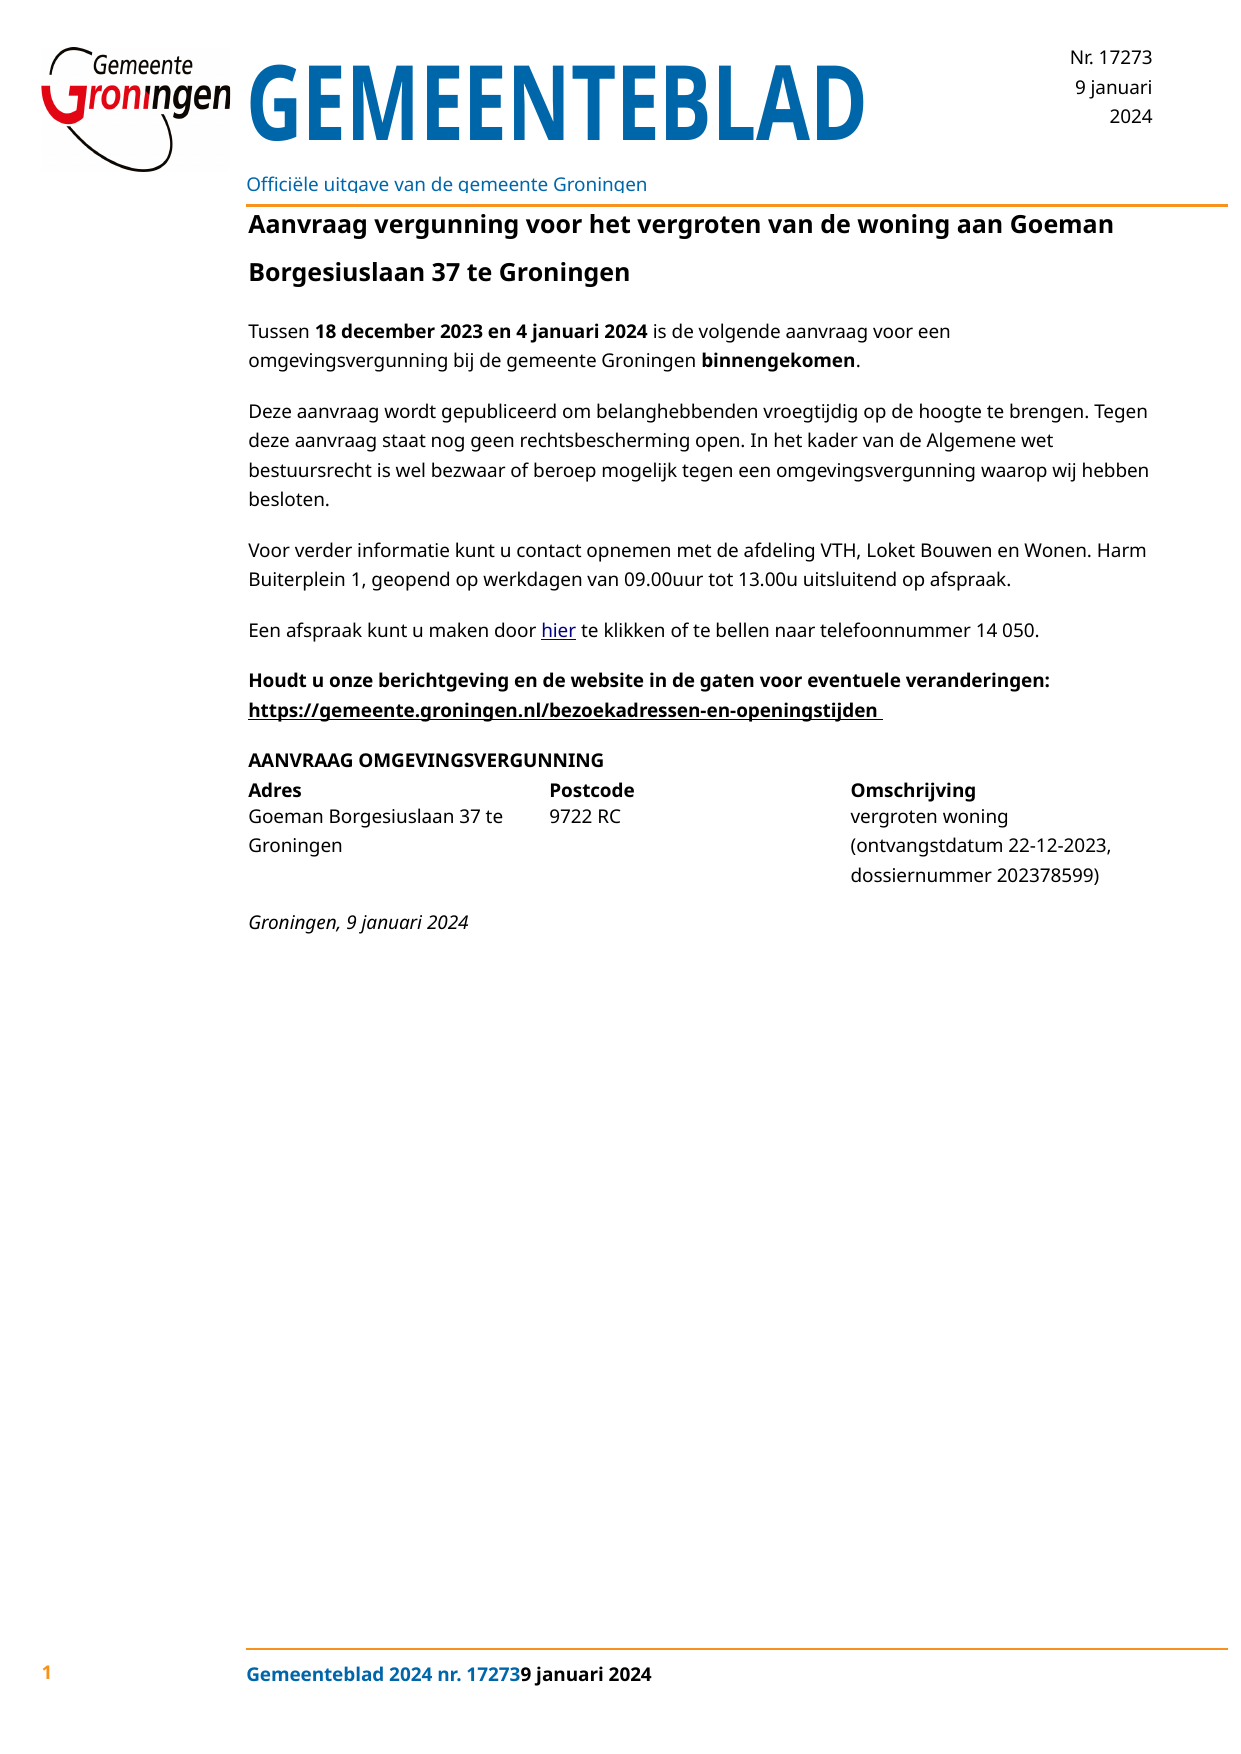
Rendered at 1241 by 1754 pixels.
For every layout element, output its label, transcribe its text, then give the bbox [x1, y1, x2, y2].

text AANVRAAG OMGEVINGSVERGUNNING [248, 747, 1152, 773]
table_cell Goeman Borgesiuslaan 37 te Groningen [248, 803, 549, 888]
table_cell 9722 RC [549, 803, 850, 888]
text Houdt u onze berichtgeving en de website in de gaten voor eventuele veranderingen: https://gemeente.groningen.nl/bezoekadressen-en-openingstijden [248, 667, 1152, 723]
picture [41, 47, 231, 172]
text Voor verder informatie kunt u contact opnemen met de afdeling VTH, Loket Bouwen en Wonen. Harm Buiterplein 1, geopend op werkdagen van 09.00uur tot 13.00u uitsluitend op afspraak. [248, 537, 1152, 592]
table_cell vergroten woning (ontvangstdatum 22-12-2023, dossiernummer 202378599) [850, 803, 1152, 888]
text Tussen 18 december 2023 en 4 januari 2024 is de volgende aanvraag voor een omgevingsvergunning bij de gemeente Groningen binnengekomen. [248, 318, 1152, 373]
text Een afspraak kunt u maken door hier te klikken of te bellen naar telefoonnummer 14 050. [248, 617, 1152, 643]
table_header Postcode [549, 777, 850, 803]
table_header Adres [248, 777, 549, 803]
text Deze aanvraag wordt gepubliceerd om belanghebbenden vroegtijdig op de hoogte te brengen. Tegen deze aanvraag staat nog geen rechtsbescherming open. In het kader van de Algemene wet bestuursrecht is wel bezwaar of beroep mogelijk tegen een omgevingsvergunning waarop wij hebben besloten. [248, 398, 1152, 512]
text Groningen, 9 januari 2024 [248, 909, 1152, 935]
text Aanvraag vergunning voor het vergroten van de woning aan Goeman Borgesiuslaan 37 te Groningen [248, 207, 1152, 288]
table_header Omschrijving [850, 777, 1152, 803]
